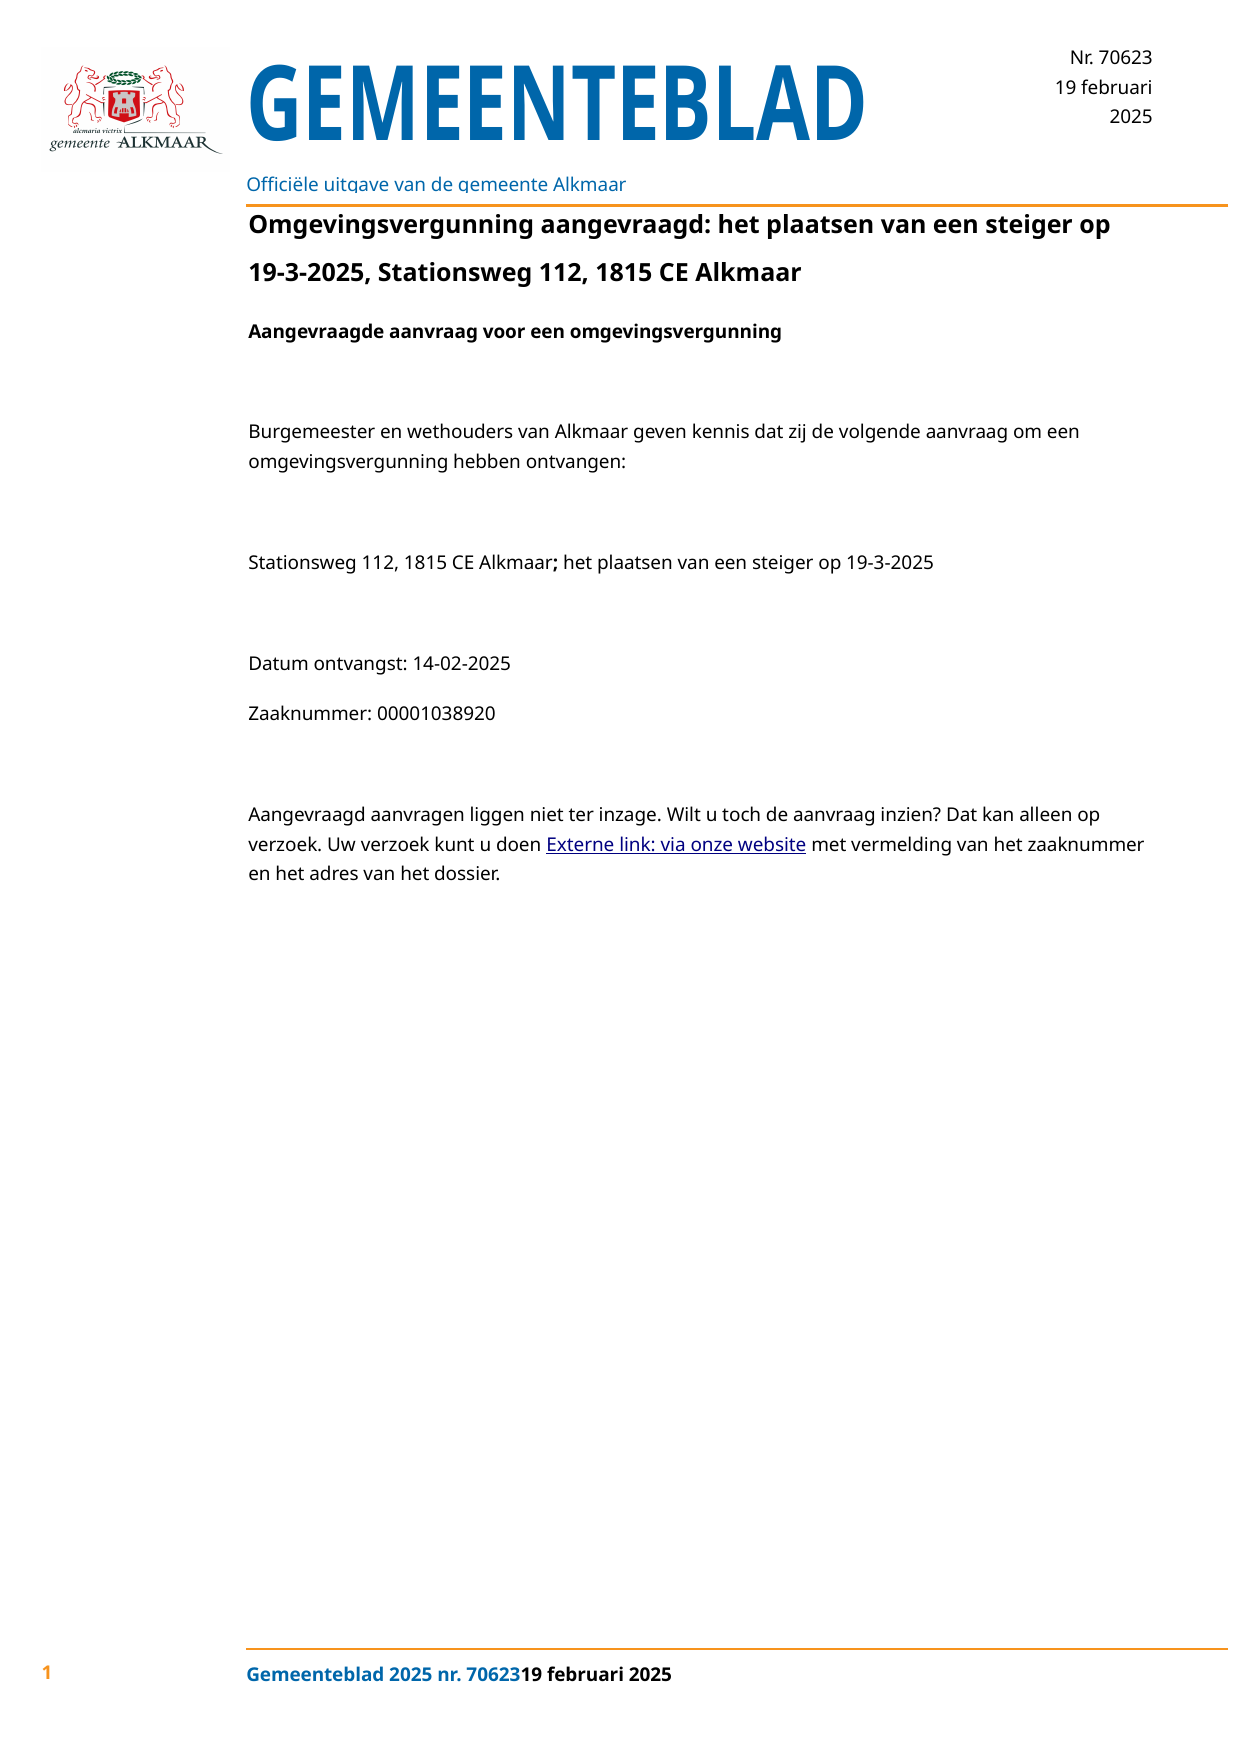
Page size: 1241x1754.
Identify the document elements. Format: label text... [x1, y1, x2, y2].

text Burgemeester en wethouders van Alkmaar geven kennis dat zij de volgende aanvraag om een omgevingsvergunning hebben ontvangen: [248, 419, 1152, 474]
text Zaaknummer: 00001038920 [248, 700, 1152, 726]
text Omgevingsvergunning aangevraagd: het plaatsen van een steiger op 19-3-2025, Stationsweg 112, 1815 CE Alkmaar [248, 207, 1152, 288]
text Aangevraagde aanvraag voor een omgevingsvergunning [248, 318, 1152, 344]
text Aangevraagd aanvragen liggen niet ter inzage. Wilt u toch de aanvraag inzien? Dat kan alleen op verzoek. Uw verzoek kunt u doen Externe link: via onze website met vermelding van het zaaknummer en het adres van het dossier. [248, 801, 1152, 886]
text Stationsweg 112, 1815 CE Alkmaar; het plaatsen van een steiger op 19-3-2025 [248, 549, 1152, 575]
picture [41, 47, 231, 172]
text Datum ontvangst: 14-02-2025 [248, 650, 1152, 676]
